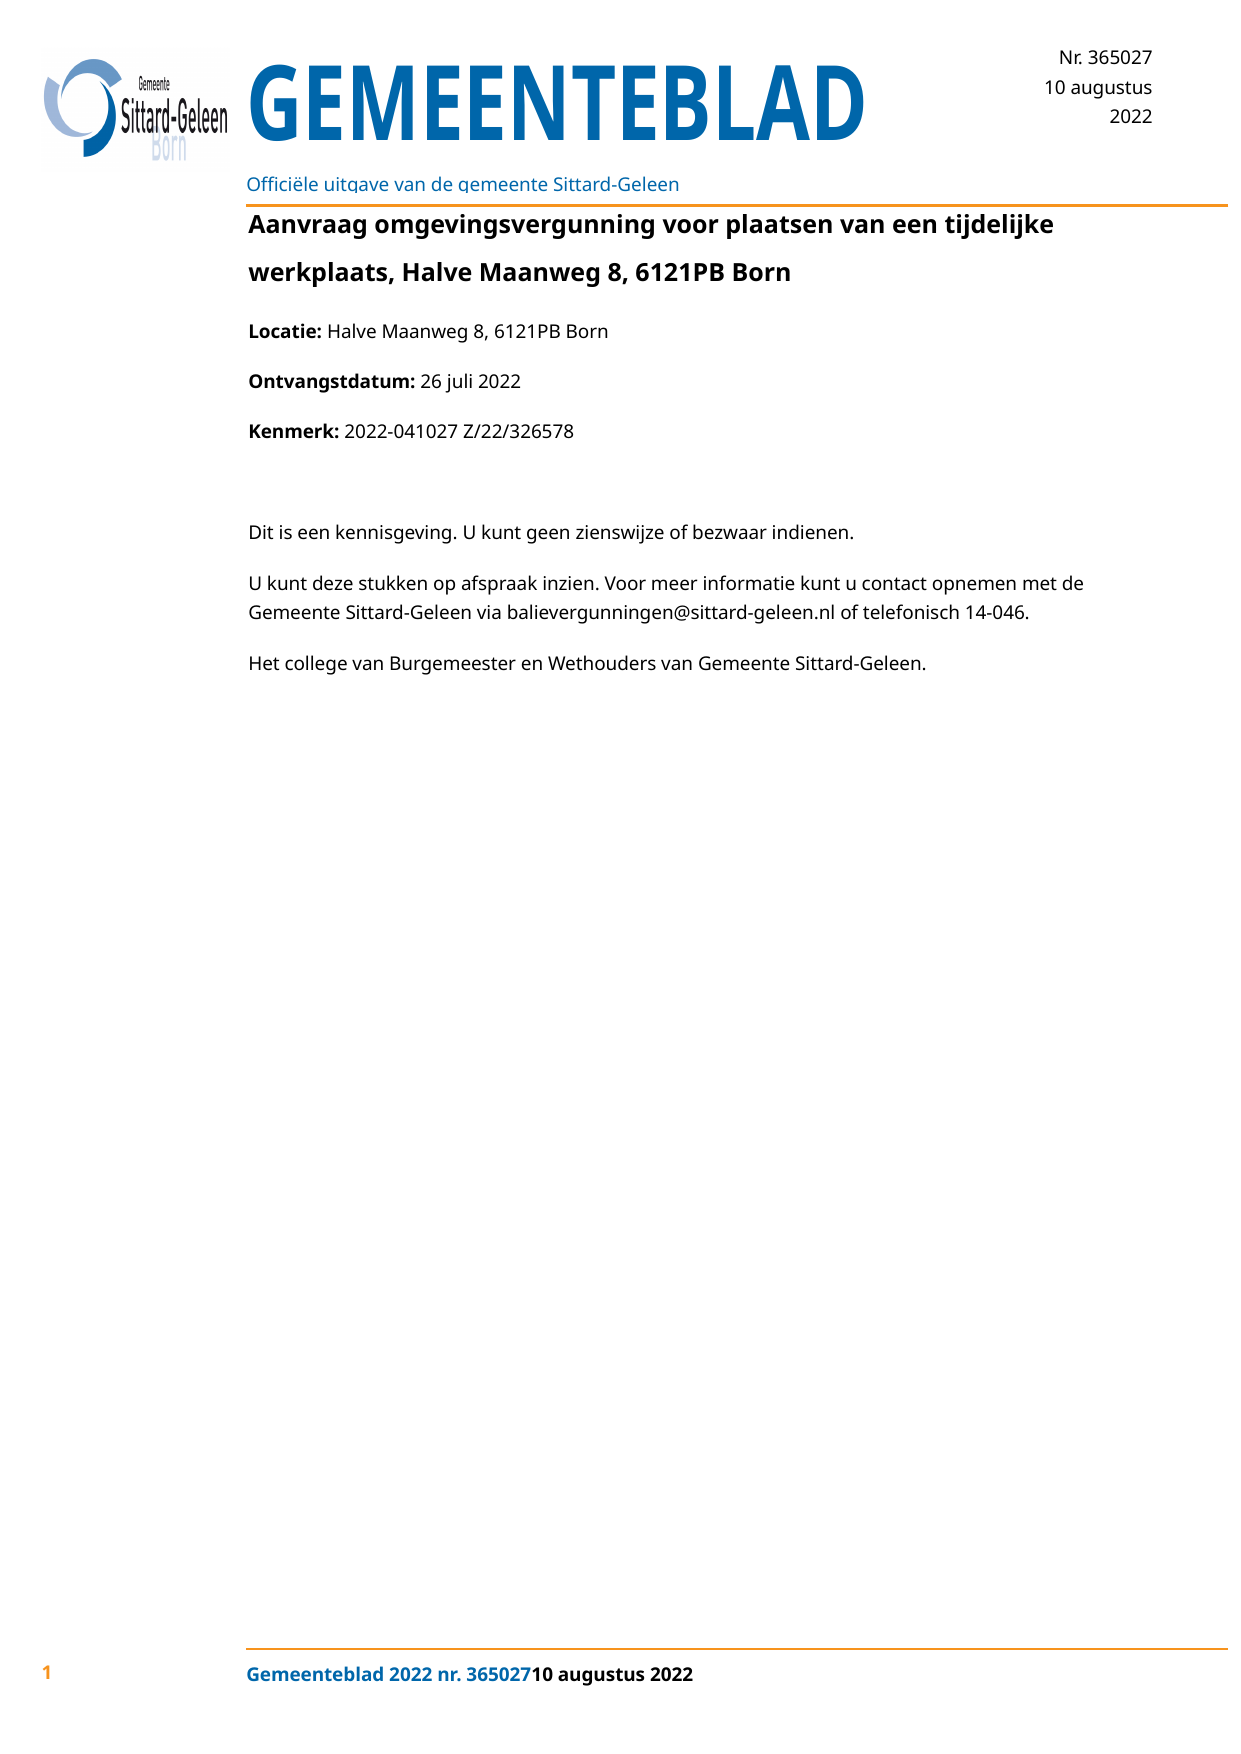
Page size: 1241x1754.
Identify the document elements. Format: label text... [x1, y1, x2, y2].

text Kenmerk: 2022-041027 Z/22/326578 [248, 419, 1152, 444]
text Het college van Burgemeester en Wethouders van Gemeente Sittard-Geleen. [248, 650, 1152, 676]
text U kunt deze stukken op afspraak inzien. Voor meer informatie kunt u contact opnemen met de Gemeente Sittard-Geleen via balievergunningen@sittard-geleen.nl of telefonisch 14-046. [248, 570, 1152, 625]
text Locatie: Halve Maanweg 8, 6121PB Born [248, 318, 1152, 344]
text Ontvangstdatum: 26 juli 2022 [248, 368, 1152, 394]
text Aanvraag omgevingsvergunning voor plaatsen van een tijdelijke werkplaats, Halve Maanweg 8, 6121PB Born [248, 207, 1152, 288]
picture [41, 47, 231, 172]
text Dit is een kennisgeving. U kunt geen zienswijze of bezwaar indienen. [248, 519, 1152, 545]
